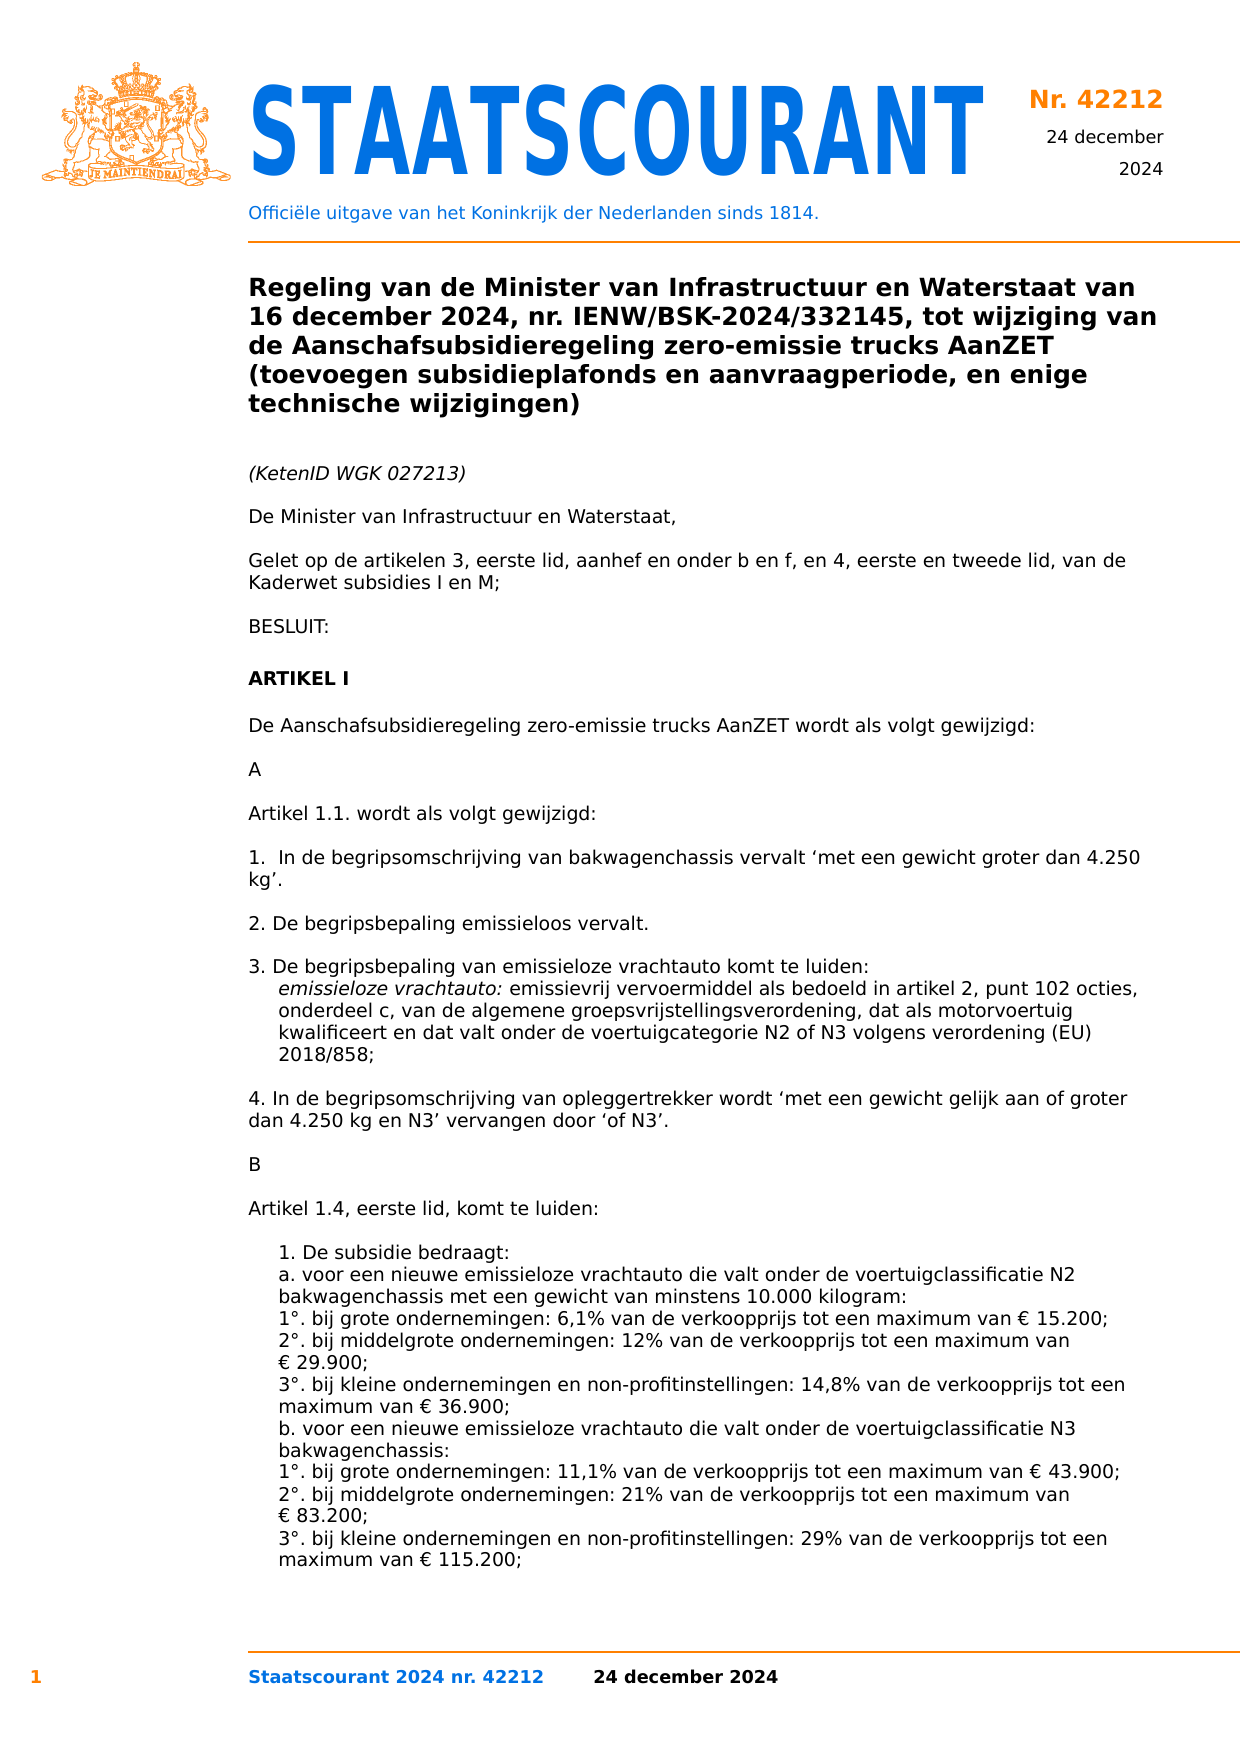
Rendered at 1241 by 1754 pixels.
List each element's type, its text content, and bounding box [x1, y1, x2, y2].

subtitle Regeling van de Minister van Infrastructuur en Waterstaat van 16 december 2024, nr. IENW/BSK-2024/332145, tot wijziging van de Aanschafsubsidieregeling zero-emissie trucks AanZET (toevoegen subsidieplafonds en aanvraagperiode, en enige technische wijzigingen) [248, 273, 1163, 419]
subtitle ARTIKEL I [248, 668, 1163, 690]
picture [41, 62, 231, 186]
text B [248, 1154, 1163, 1176]
text De Aanschafsubsidieregeling zero-emissie trucks AanZET wordt als volgt gewijzigd: [248, 715, 1163, 737]
text 2°. bij middelgrote ondernemingen: 21% van de verkoopprijs tot een maximum van € 83.200; [278, 1483, 1163, 1527]
table_header Nr. 42212 [998, 62, 1240, 121]
text De Minister van Infrastructuur en Waterstaat, [248, 506, 1163, 528]
text emissieloze vrachtauto: emissievrij vervoermiddel als bedoeld in artikel 2, punt 102 octies, onderdeel c, van de algemene groepsvrijstellingsverordening, dat als motorvoertuig kwalificeert en dat valt onder de voertuigcategorie N2 of N3 volgens verordening (EU) 2018/858; [278, 978, 1163, 1066]
text 4. In de begripsomschrijving van opleggertrekker wordt ‘met een gewicht gelijk aan of groter dan 4.250 kg en N3’ vervangen door ‘of N3’. [248, 1088, 1163, 1132]
text a. voor een nieuwe emissieloze vrachtauto die valt onder de voertuigclassificatie N2 bakwagenchassis met een gewicht van minstens 10.000 kilogram: [278, 1264, 1163, 1308]
text 2°. bij middelgrote ondernemingen: 12% van de verkoopprijs tot een maximum van € 29.900; [278, 1329, 1163, 1373]
table_cell 2024 [998, 153, 1240, 203]
table_header [25, 62, 248, 241]
table_cell Officiële uitgave van het Koninkrijk der Nederlanden sinds 1814. [248, 203, 1240, 241]
text A [248, 759, 1163, 781]
text Artikel 1.4, eerste lid, komt te luiden: [248, 1198, 1163, 1220]
text 3°. bij kleine ondernemingen en non-profitinstellingen: 14,8% van de verkoopprijs tot een maximum van € 36.900; [278, 1373, 1163, 1417]
text 1°. bij grote ondernemingen: 11,1% van de verkoopprijs tot een maximum van € 43.900; [278, 1461, 1163, 1483]
text BESLUIT: [248, 616, 1163, 638]
text b. voor een nieuwe emissieloze vrachtauto die valt onder de voertuigclassificatie N3 bakwagenchassis: [278, 1417, 1163, 1461]
text Artikel 1.1. wordt als volgt gewijzigd: [248, 803, 1163, 825]
text 1. De subsidie bedraagt: [278, 1242, 1163, 1264]
text (KetenID WGK 027213) [248, 463, 1163, 484]
text 1°. bij grote ondernemingen: 6,1% van de verkoopprijs tot een maximum van € 15.200; [278, 1308, 1163, 1329]
table_cell 24 december [998, 121, 1240, 153]
text 3°. bij kleine ondernemingen en non-profitinstellingen: 29% van de verkoopprijs tot een maximum van € 115.200; [278, 1527, 1163, 1571]
text Gelet op de artikelen 3, eerste lid, aanhef en onder b en f, en 4, eerste en tweede lid, van de Kaderwet subsidies I en M; [248, 550, 1163, 594]
text 3. De begripsbepaling van emissieloze vrachtauto komt te luiden: [248, 956, 1163, 978]
table_header STAATSCOURANT [248, 62, 998, 203]
text 1. In de begripsomschrijving van bakwagenchassis vervalt ‘met een gewicht groter dan 4.250 kg’. [248, 847, 1163, 891]
text 2. De begripsbepaling emissieloos vervalt. [248, 912, 1163, 934]
